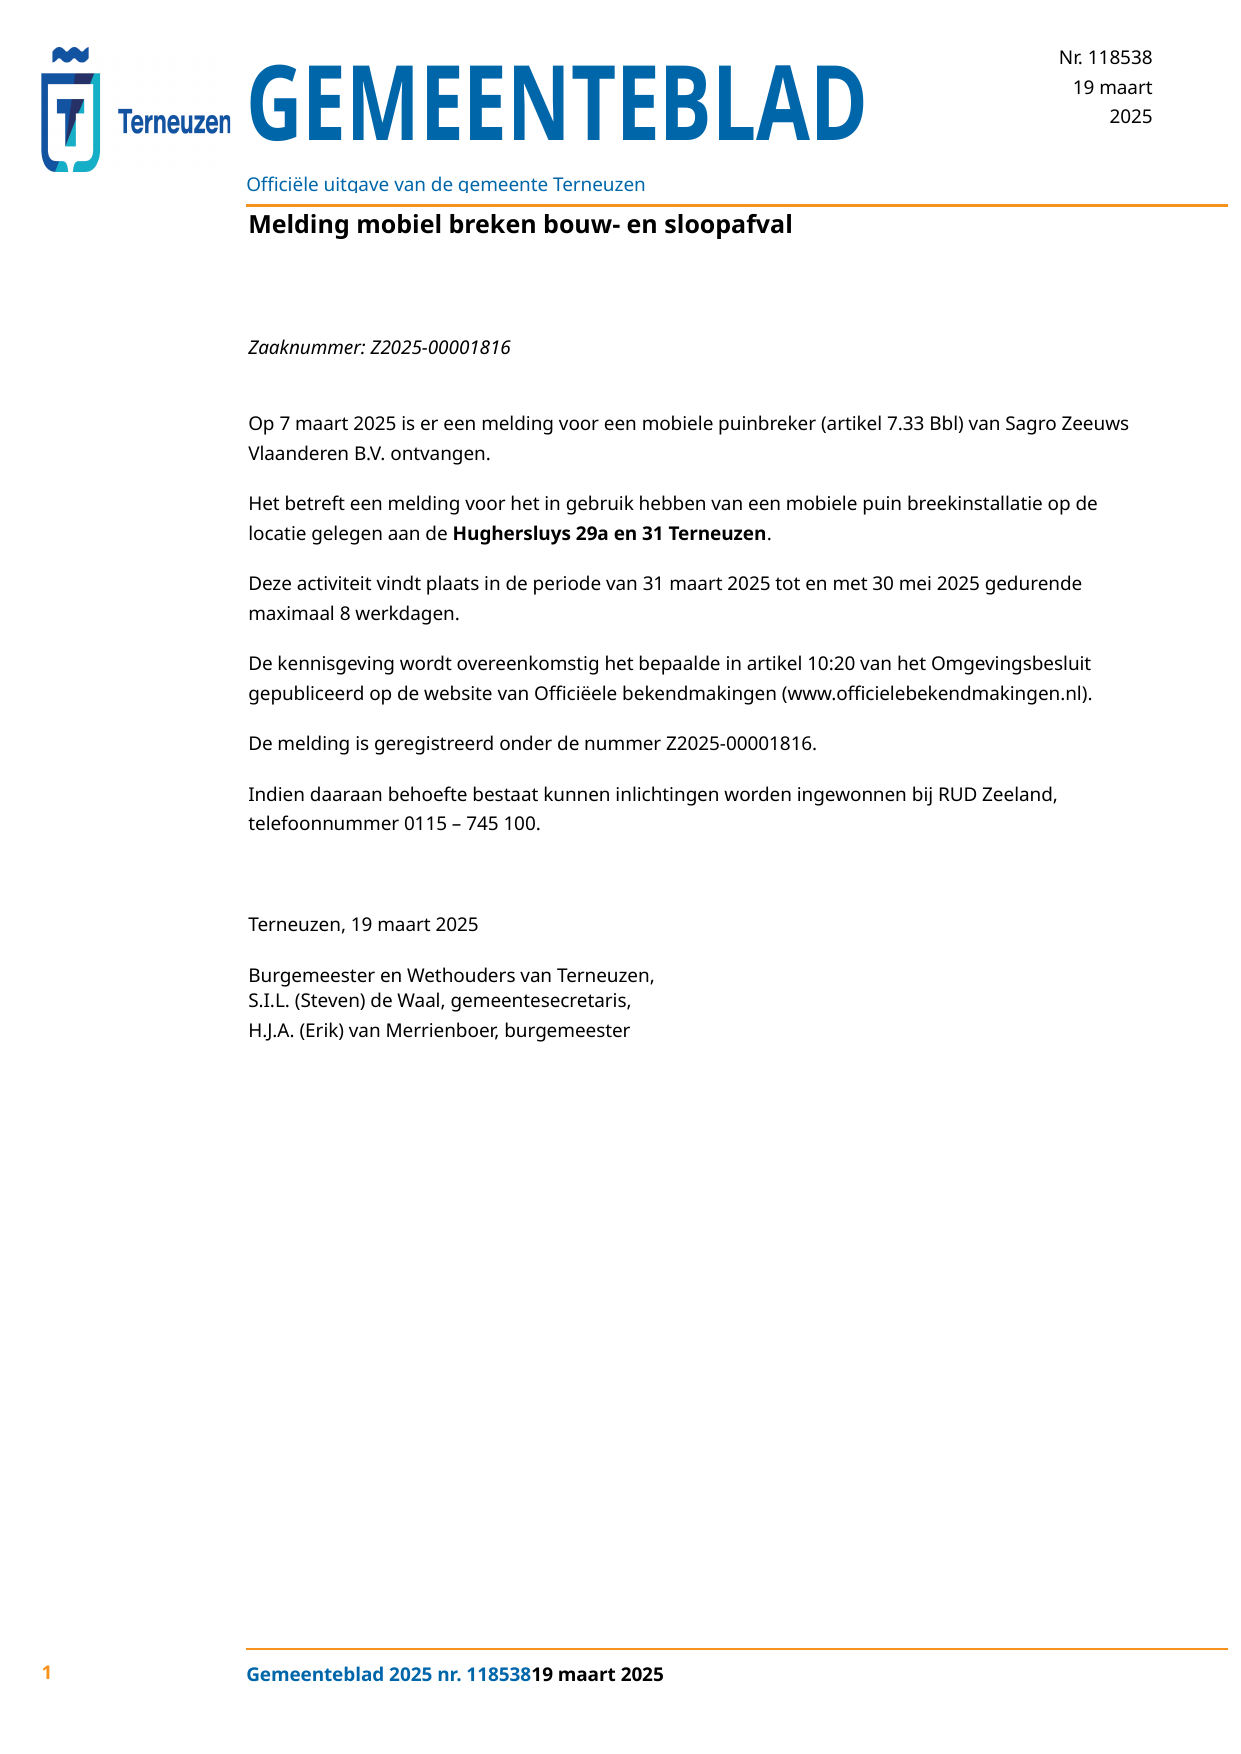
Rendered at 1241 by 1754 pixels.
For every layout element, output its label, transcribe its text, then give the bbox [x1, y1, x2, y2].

table_cell [248, 1073, 700, 1098]
table_cell [700, 1073, 1152, 1098]
table_cell [248, 1098, 1152, 1124]
table_cell [248, 1124, 700, 1149]
picture [41, 47, 231, 172]
table_cell [700, 988, 1152, 1072]
text Melding mobiel breken bouw- en sloopafval [248, 207, 1152, 241]
text Indien daaraan behoefte bestaat kunnen inlichtingen worden ingewonnen bij RUD Zeeland, telefoonnummer 0115 – 745 100. [248, 781, 1152, 836]
text De melding is geregistreerd onder de nummer Z2025-00001816. [248, 730, 1152, 756]
text Op 7 maart 2025 is er een melding voor een mobiele puinbreker (artikel 7.33 Bbl) van Sagro Zeeuws Vlaanderen B.V. ontvangen. [248, 410, 1152, 466]
text Het betreft een melding voor het in gebruik hebben van een mobiele puin breekinstallatie op de locatie gelegen aan de Hughersluys 29a en 31 Terneuzen. [248, 490, 1152, 546]
table_header Burgemeester en Wethouders van Terneuzen, [248, 962, 1152, 987]
text Zaaknummer: Z2025-00001816 [248, 334, 1152, 360]
text Terneuzen, 19 maart 2025 [248, 911, 1152, 937]
text De kennisgeving wordt overeenkomstig het bepaalde in artikel 10:20 van het Omgevingsbesluit gepubliceerd op de website van Officiëele bekendmakingen (www.officielebekendmakingen.nl). [248, 650, 1152, 706]
table_cell [700, 1124, 1152, 1149]
text Deze activiteit vindt plaats in de periode van 31 maart 2025 tot en met 30 mei 2025 gedurende maximaal 8 werkdagen. [248, 570, 1152, 626]
table_cell S.I.L. (Steven) de Waal, gemeentesecretaris, H.J.A. (Erik) van Merrienboer, burgemeester [248, 988, 700, 1072]
